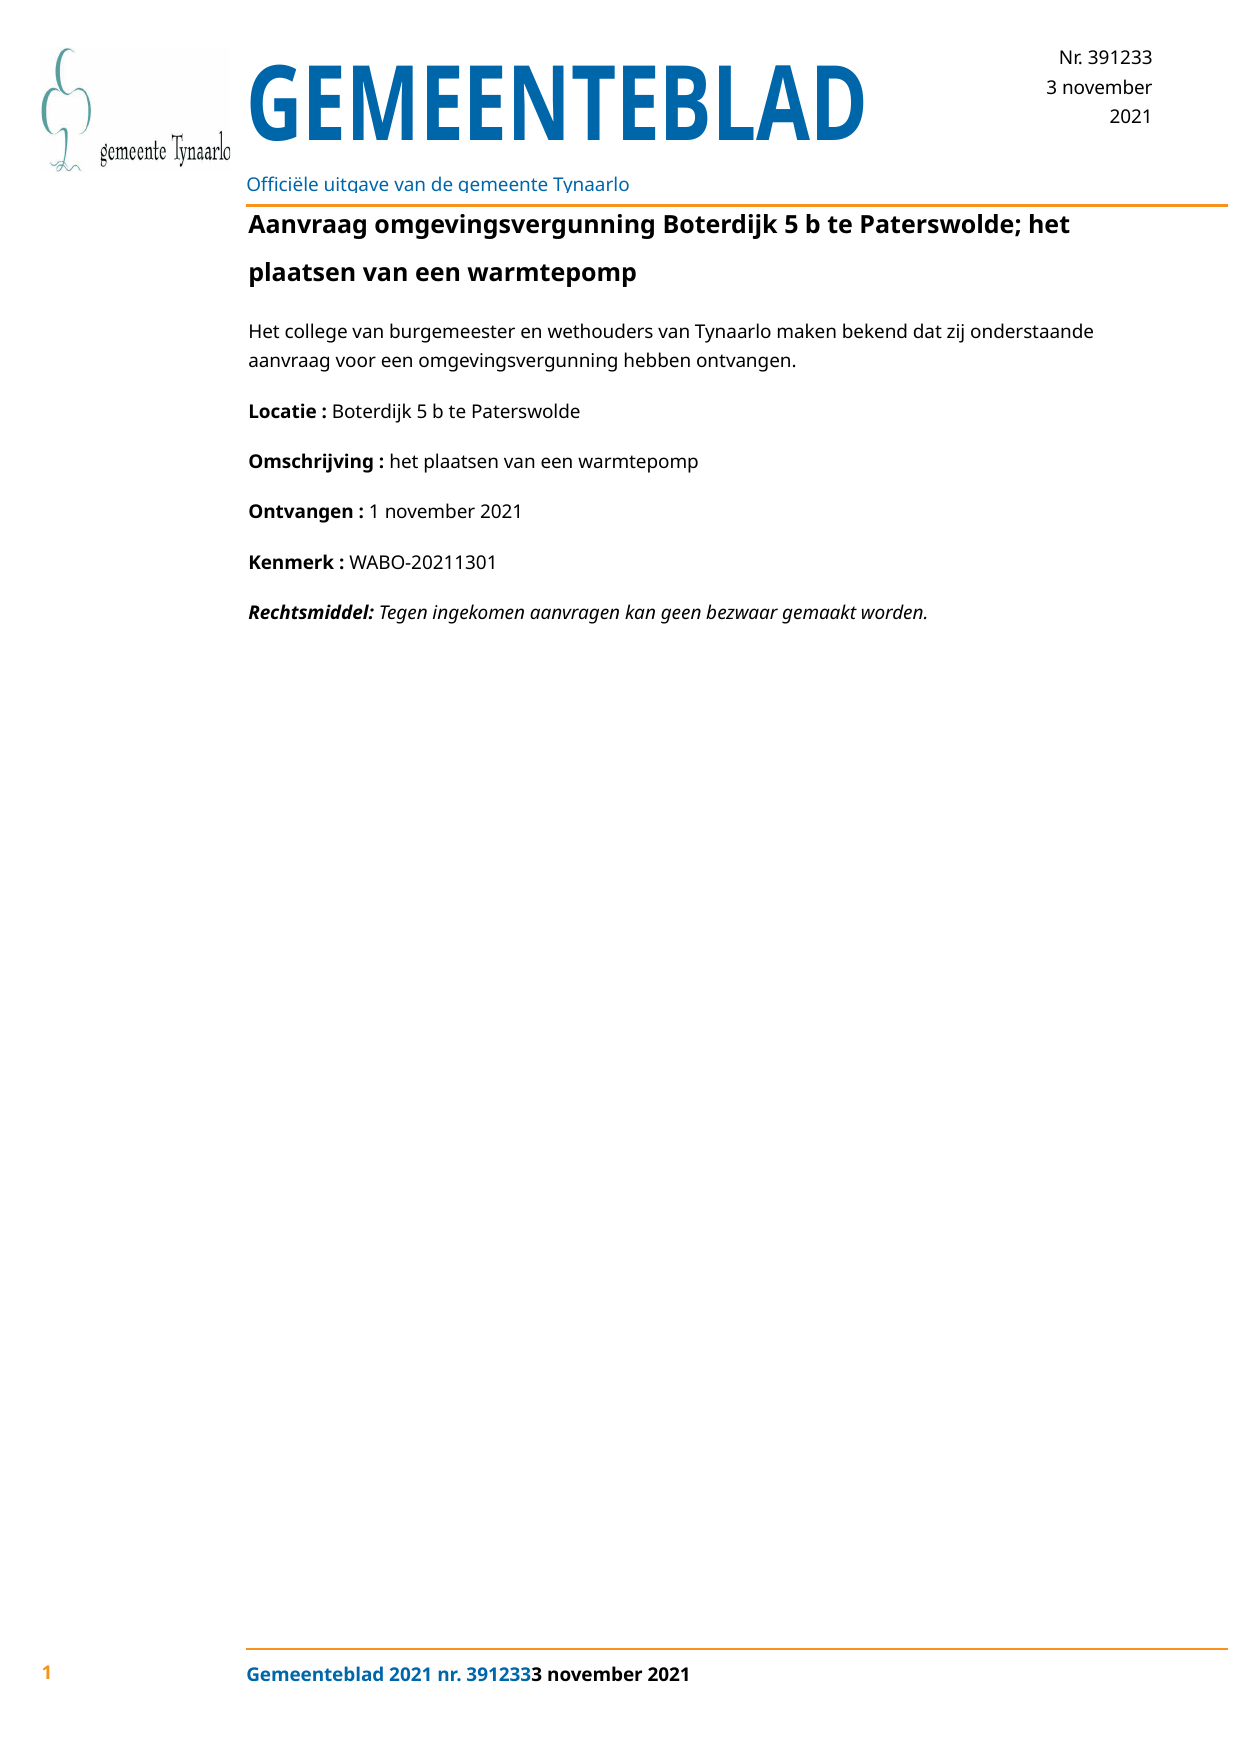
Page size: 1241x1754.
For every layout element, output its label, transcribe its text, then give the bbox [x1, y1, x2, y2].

text Kenmerk : WABO-20211301 [248, 549, 1152, 575]
text Omschrijving : het plaatsen van een warmtepomp [248, 448, 1152, 474]
text Het college van burgemeester en wethouders van Tynaarlo maken bekend dat zij onderstaande aanvraag voor een omgevingsvergunning hebben ontvangen. [248, 318, 1152, 373]
text Locatie : Boterdijk 5 b te Paterswolde [248, 398, 1152, 424]
picture [41, 47, 231, 172]
text Ontvangen : 1 november 2021 [248, 499, 1152, 524]
text Rechtsmiddel: Tegen ingekomen aanvragen kan geen bezwaar gemaakt worden. [248, 599, 1152, 625]
text Aanvraag omgevingsvergunning Boterdijk 5 b te Paterswolde; het plaatsen van een warmtepomp [248, 207, 1152, 288]
